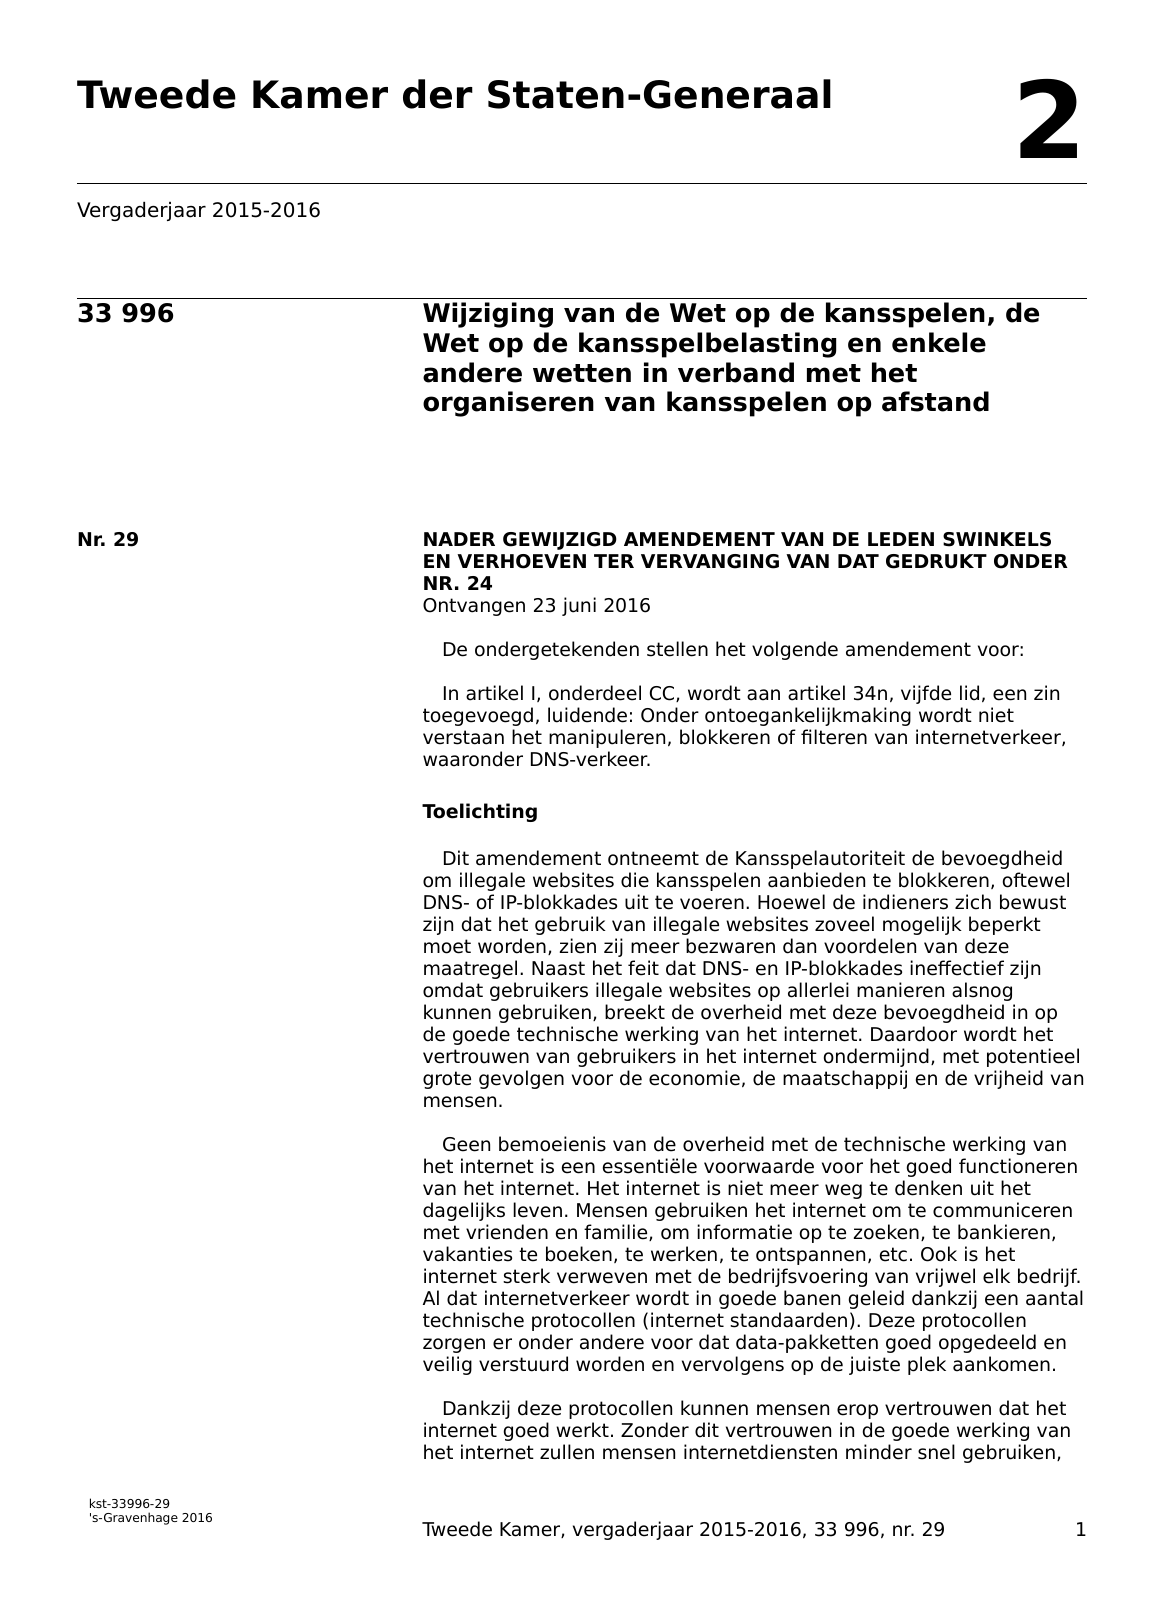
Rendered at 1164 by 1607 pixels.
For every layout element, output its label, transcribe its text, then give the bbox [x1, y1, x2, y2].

subtitle 33 996 Wijziging van de Wet op de kansspelen, de Wet op de kansspelbelasting en enkele andere wetten in verband met het organiseren van kansspelen op afstand [77, 299, 1087, 418]
text 's-Gravenhage 2016 [88, 1511, 323, 1525]
text kst-33996-29 [88, 1497, 323, 1511]
text Dit amendement ontneemt de Kansspelautoriteit de bevoegdheid om illegale websites die kansspelen aanbieden te blokkeren, oftewel DNS- of IP-blokkades uit te voeren. Hoewel de indieners zich bewust zijn dat het gebruik van illegale websites zoveel mogelijk beperkt moet worden, zien zij meer bezwaren dan voordelen van deze maatregel. Naast het feit dat DNS- en IP-blokkades ineffectief zijn omdat gebruikers illegale websites op allerlei manieren alsnog kunnen gebruiken, breekt de overheid met deze bevoegdheid in op de goede technische werking van het internet. Daardoor wordt het vertrouwen van gebruikers in het internet ondermijnd, met potentieel grote gevolgen voor de economie, de maatschappij en de vrijheid van mensen. [422, 848, 1087, 1112]
subtitle Toelichting [422, 801, 1087, 823]
subtitle Nr. 29 NADER GEWIJZIGD AMENDEMENT VAN DE LEDEN SWINKELS EN VERHOEVEN TER VERVANGING VAN DAT GEDRUKT ONDER NR. 24 [77, 529, 1087, 595]
table_cell Vergaderjaar 2015-2016 [77, 184, 1087, 298]
text De ondergetekenden stellen het volgende amendement voor: [422, 639, 1087, 661]
text Ontvangen 23 juni 2016 [422, 595, 1087, 617]
text Geen bemoeienis van de overheid met de technische werking van het internet is een essentiële voorwaarde voor het goed functioneren van het internet. Het internet is niet meer weg te denken uit het dagelijks leven. Mensen gebruiken het internet om te communiceren met vrienden en familie, om informatie op te zoeken, te bankieren, vakanties te boeken, te werken, te ontspannen, etc. Ook is het internet sterk verweven met de bedrijfsvoering van vrijwel elk bedrijf. Al dat internetverkeer wordt in goede banen geleid dankzij een aantal technische protocollen (internet standaarden). Deze protocollen zorgen er onder andere voor dat data-pakketten goed opgedeeld en veilig verstuurd worden en vervolgens op de juiste plek aankomen. [422, 1134, 1087, 1376]
table_header Tweede Kamer der Staten-Generaal [77, 59, 886, 183]
text In artikel I, onderdeel CC, wordt aan artikel 34n, vijfde lid, een zin toegevoegd, luidende: Onder ontoegankelijkmaking wordt niet verstaan het manipuleren, blokkeren of filteren van internetverkeer, waaronder DNS-verkeer. [422, 683, 1087, 771]
text Dankzij deze protocollen kunnen mensen erop vertrouwen dat het internet goed werkt. Zonder dit vertrouwen in de goede werking van het internet zullen mensen internetdiensten minder snel gebruiken, [422, 1398, 1087, 1464]
table_header 2 [886, 59, 1087, 183]
